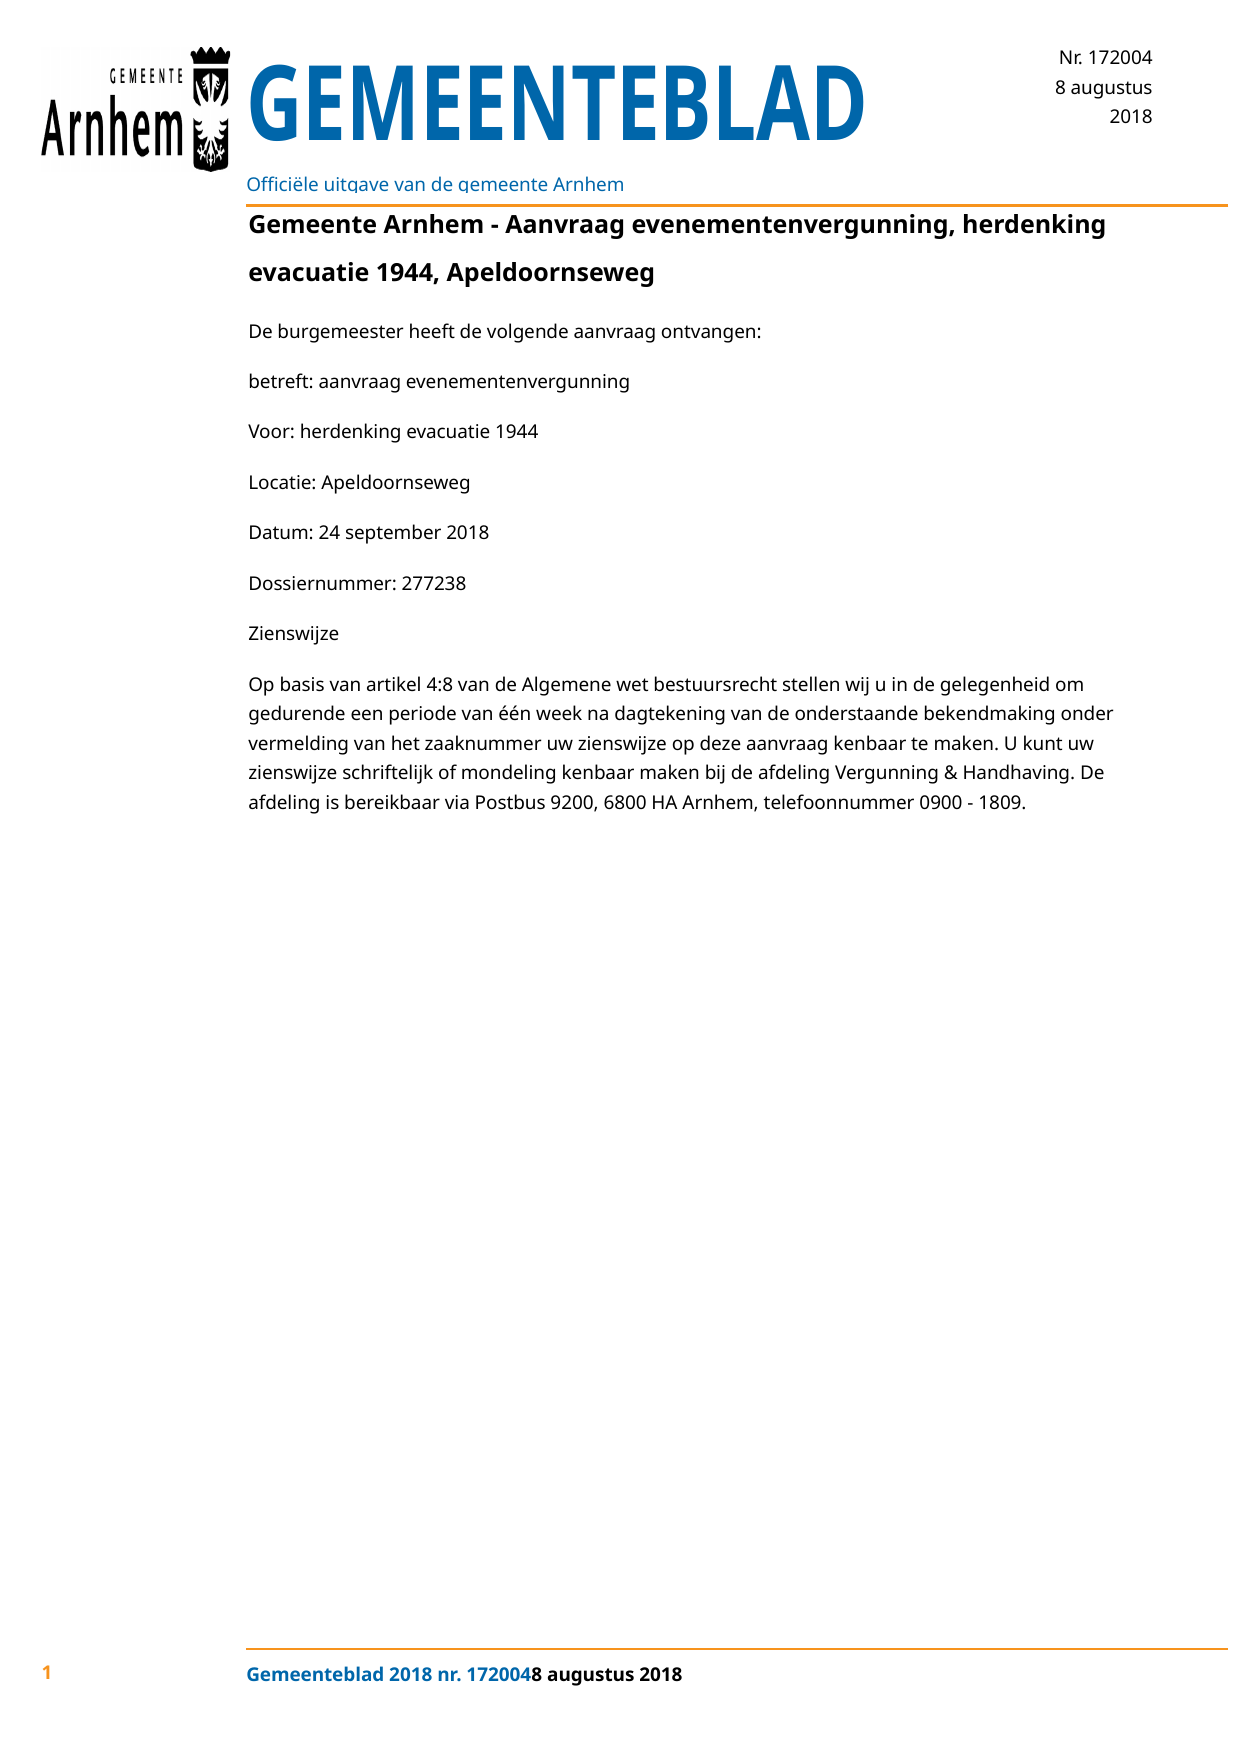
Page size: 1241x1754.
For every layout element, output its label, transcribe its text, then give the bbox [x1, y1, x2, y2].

text Datum: 24 september 2018 [248, 519, 1152, 545]
text Locatie: Apeldoornseweg [248, 469, 1152, 495]
picture [41, 47, 231, 172]
text Gemeente Arnhem - Aanvraag evenementenvergunning, herdenking evacuatie 1944, Apeldoornseweg [248, 207, 1152, 288]
text betreft: aanvraag evenementenvergunning [248, 368, 1152, 394]
text Zienswijze [248, 620, 1152, 646]
text Op basis van artikel 4:8 van de Algemene wet bestuursrecht stellen wij u in de gelegenheid om gedurende een periode van één week na dagtekening van de onderstaande bekendmaking onder vermelding van het zaaknummer uw zienswijze op deze aanvraag kenbaar te maken. U kunt uw zienswijze schriftelijk of mondeling kenbaar maken bij de afdeling Vergunning & Handhaving. De afdeling is bereikbaar via Postbus 9200, 6800 HA Arnhem, telefoonnummer 0900 - 1809. [248, 671, 1152, 815]
text Dossiernummer: 277238 [248, 570, 1152, 596]
text Voor: herdenking evacuatie 1944 [248, 419, 1152, 444]
text De burgemeester heeft de volgende aanvraag ontvangen: [248, 318, 1152, 344]
